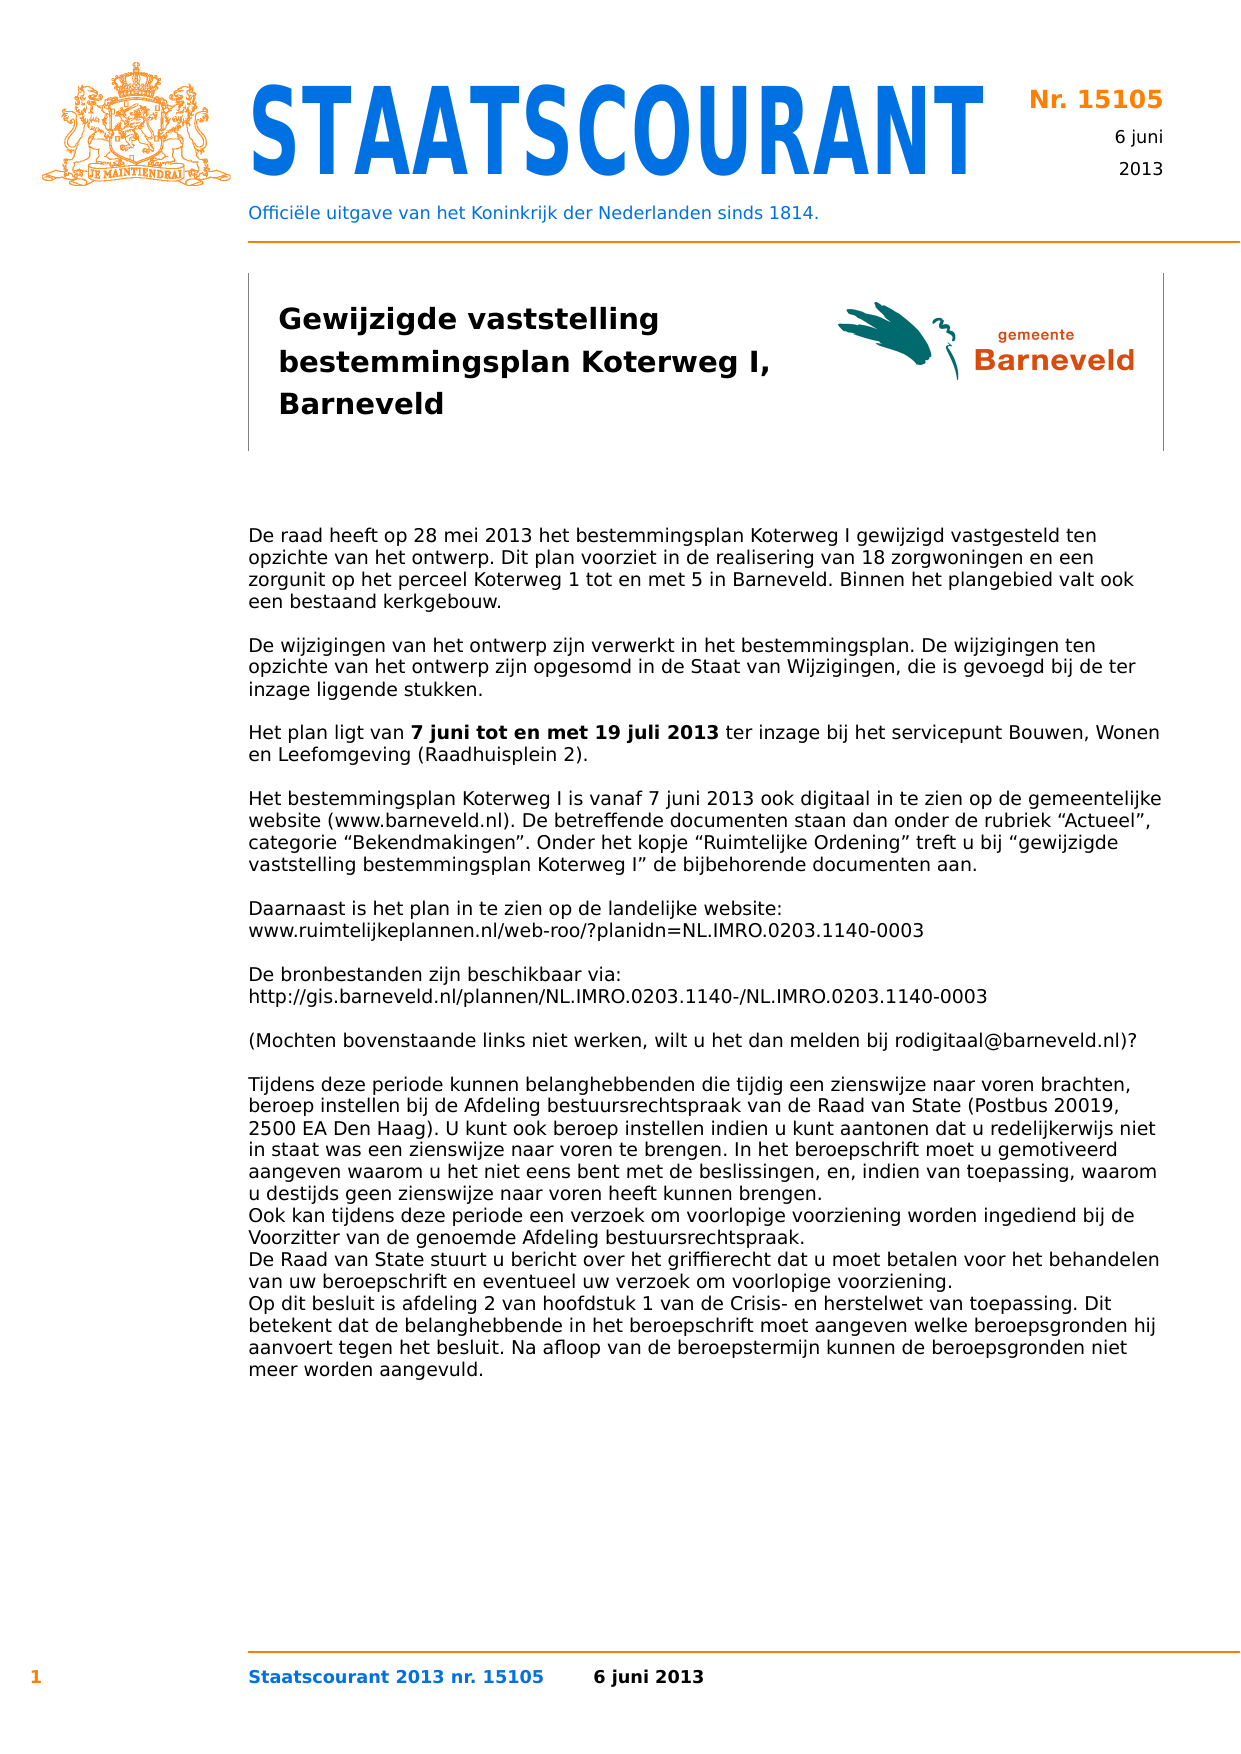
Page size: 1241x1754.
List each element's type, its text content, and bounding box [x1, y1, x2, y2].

subtitle Gewijzigde vaststelling bestemmingsplan Koterweg I, Barneveld [249, 273, 1163, 451]
table_header STAATSCOURANT [248, 62, 998, 203]
text De raad heeft op 28 mei 2013 het bestemmingsplan Koterweg I gewijzigd vastgesteld ten opzichte van het ontwerp. Dit plan voorziet in de realisering van 18 zorgwoningen en een zorgunit op het perceel Koterweg 1 tot en met 5 in Barneveld. Binnen het plangebied valt ook een bestaand kerkgebouw. [248, 525, 1163, 613]
text Op dit besluit is afdeling 2 van hoofdstuk 1 van de Crisis- en herstelwet van toepassing. Dit betekent dat de belanghebbende in het beroepschrift moet aangeven welke beroepsgronden hij aanvoert tegen het besluit. Na afloop van de beroepstermijn kunnen de beroepsgronden niet meer worden aangevuld. [248, 1293, 1163, 1381]
text www.ruimtelijkeplannen.nl/web-roo/?planidn=NL.IMRO.0203.1140-0003 [248, 920, 1163, 942]
text De Raad van State stuurt u bericht over het griffierecht dat u moet betalen voor het behandelen van uw beroepschrift en eventueel uw verzoek om voorlopige voorziening. [248, 1249, 1163, 1293]
table_cell 2013 [998, 153, 1240, 203]
table_cell 6 juni [998, 121, 1240, 153]
text http://gis.barneveld.nl/plannen/NL.IMRO.0203.1140-/NL.IMRO.0203.1140-0003 [248, 986, 1163, 1008]
table_header [25, 62, 248, 241]
picture [838, 302, 1134, 380]
text (Mochten bovenstaande links niet werken, wilt u het dan melden bij rodigitaal@barneveld.nl)? [248, 1029, 1163, 1052]
table_cell Officiële uitgave van het Koninkrijk der Nederlanden sinds 1814. [248, 203, 1240, 241]
text Tijdens deze periode kunnen belanghebbenden die tijdig een zienswijze naar voren brachten, beroep instellen bij de Afdeling bestuursrechtspraak van de Raad van State (Postbus 20019, 2500 EA Den Haag). U kunt ook beroep instellen indien u kunt aantonen dat u redelijkerwijs niet in staat was een zienswijze naar voren te brengen. In het beroepschrift moet u gemotiveerd aangeven waarom u het niet eens bent met de beslissingen, en, indien van toepassing, waarom u destijds geen zienswijze naar voren heeft kunnen brengen. [248, 1073, 1163, 1205]
text De bronbestanden zijn beschikbaar via: [248, 964, 1163, 986]
table_header Nr. 15105 [998, 62, 1240, 121]
text De wijzigingen van het ontwerp zijn verwerkt in het bestemmingsplan. De wijzigingen ten opzichte van het ontwerp zijn opgesomd in de Staat van Wijzigingen, die is gevoegd bij de ter inzage liggende stukken. [248, 634, 1163, 700]
text Daarnaast is het plan in te zien op de landelijke website: [248, 898, 1163, 920]
text Het plan ligt van 7 juni tot en met 19 juli 2013 ter inzage bij het servicepunt Bouwen, Wonen en Leefomgeving (Raadhuisplein 2). [248, 722, 1163, 766]
text Ook kan tijdens deze periode een verzoek om voorlopige voorziening worden ingediend bij de Voorzitter van de genoemde Afdeling bestuursrechtspraak. [248, 1205, 1163, 1249]
picture [41, 62, 231, 186]
text Het bestemmingsplan Koterweg I is vanaf 7 juni 2013 ook digitaal in te zien op de gemeentelijke website (www.barneveld.nl). De betreffende documenten staan dan onder de rubriek “Actueel”, categorie “Bekendmakingen”. Onder het kopje “Ruimtelijke Ordening” treft u bij “gewijzigde vaststelling bestemmingsplan Koterweg I” de bijbehorende documenten aan. [248, 788, 1163, 876]
